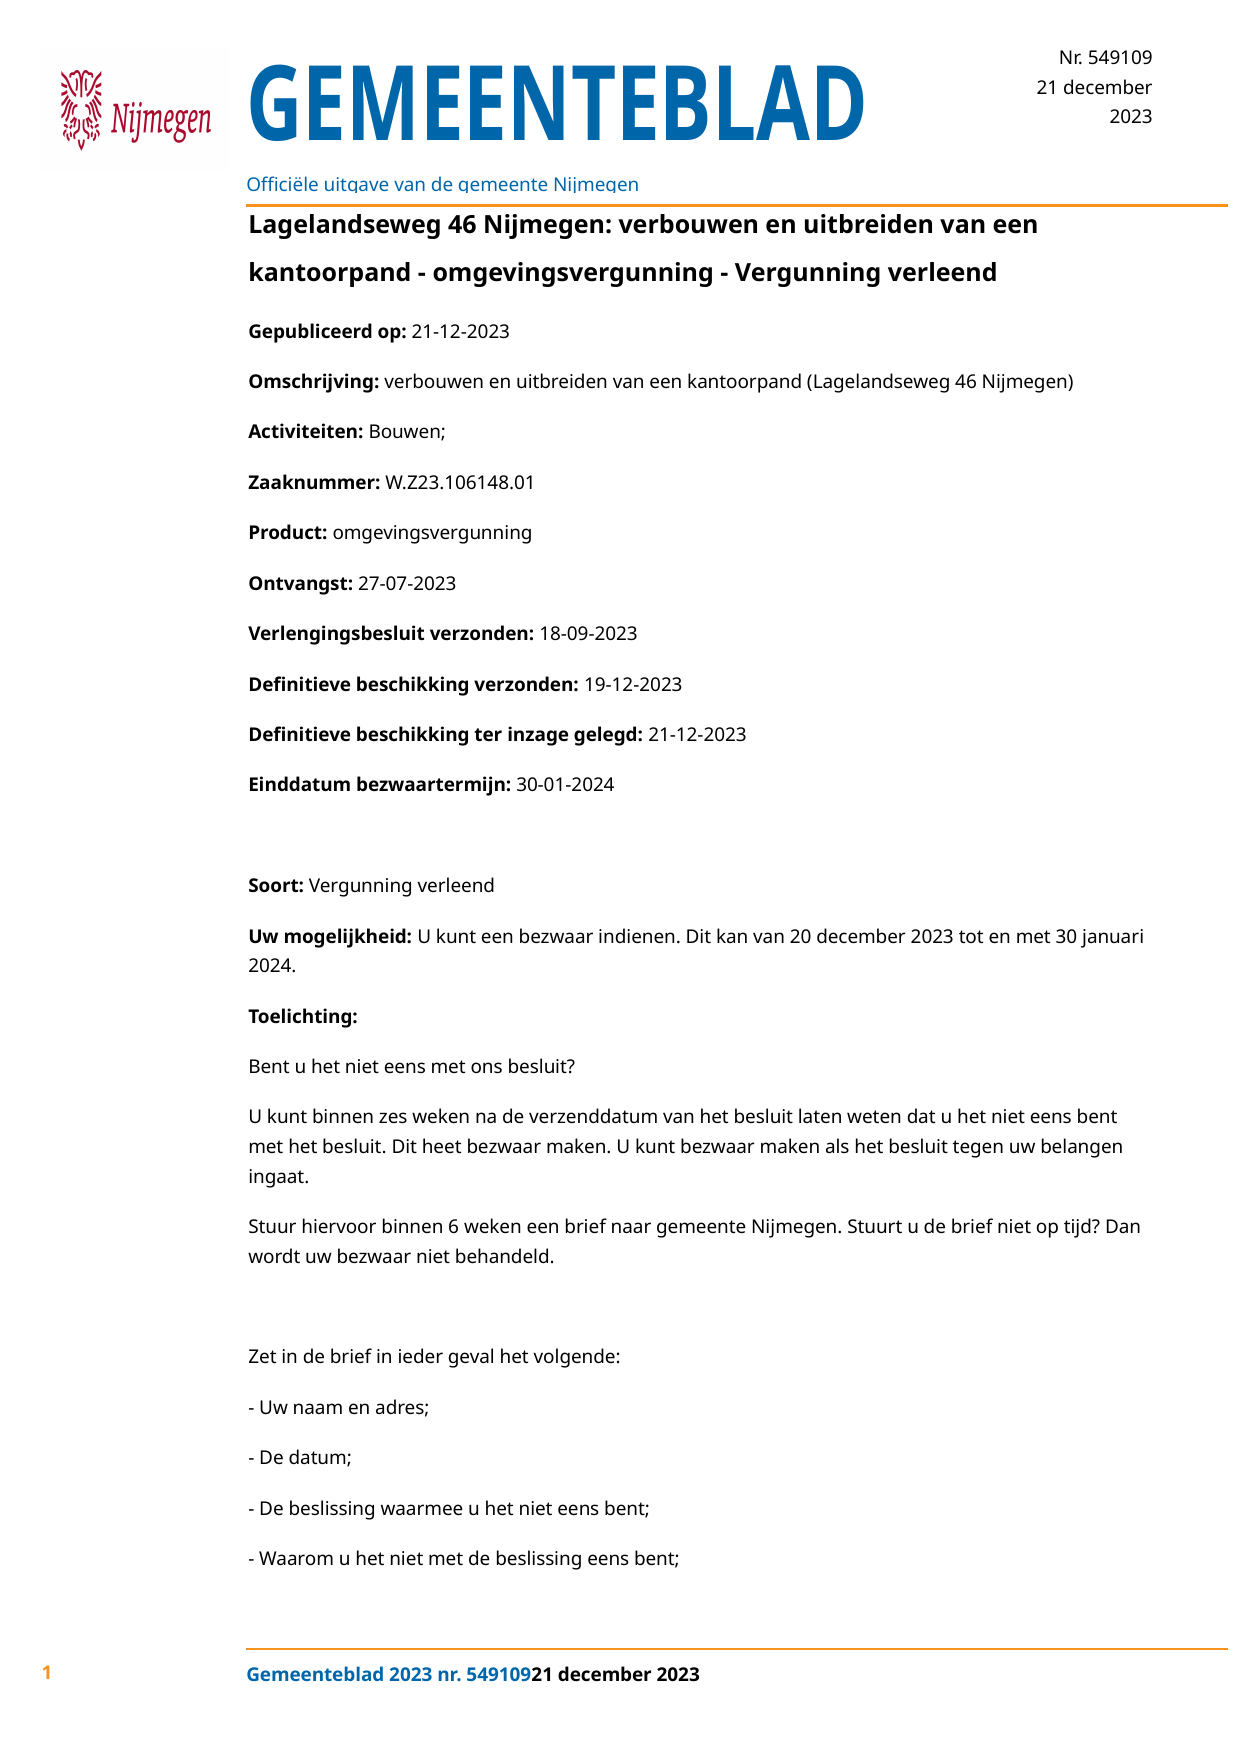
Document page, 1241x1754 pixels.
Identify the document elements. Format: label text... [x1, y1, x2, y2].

text Toelichting: [248, 1003, 1152, 1029]
text Definitieve beschikking verzonden: 19-12-2023 [248, 671, 1152, 697]
text Activiteiten: Bouwen; [248, 419, 1152, 444]
text Ontvangst: 27-07-2023 [248, 570, 1152, 596]
text Soort: Vergunning verleend [248, 872, 1152, 898]
text Definitieve beschikking ter inzage gelegd: 21-12-2023 [248, 721, 1152, 747]
text - Waarom u het niet met de beslissing eens bent; [248, 1545, 1152, 1571]
text Verlengingsbesluit verzonden: 18-09-2023 [248, 620, 1152, 646]
text U kunt binnen zes weken na de verzenddatum van het besluit laten weten dat u het niet eens bent met het besluit. Dit heet bezwaar maken. U kunt bezwaar maken als het besluit tegen uw belangen ingaat. [248, 1104, 1152, 1189]
text Lagelandseweg 46 Nijmegen: verbouwen en uitbreiden van een kantoorpand - omgevingsvergunning - Vergunning verleend [248, 207, 1152, 288]
text Stuur hiervoor binnen 6 weken een brief naar gemeente Nijmegen. Stuurt u de brief niet op tijd? Dan wordt uw bezwaar niet behandeld. [248, 1213, 1152, 1269]
text Product: omgevingsvergunning [248, 519, 1152, 545]
text Bent u het niet eens met ons besluit? [248, 1053, 1152, 1079]
text Zaaknummer: W.Z23.106148.01 [248, 469, 1152, 495]
text Uw mogelijkheid: U kunt een bezwaar indienen. Dit kan van 20 december 2023 tot en met 30 januari 2024. [248, 923, 1152, 978]
text Gepubliceerd op: 21-12-2023 [248, 318, 1152, 344]
text - De datum; [248, 1444, 1152, 1470]
picture [41, 47, 231, 172]
text - De beslissing waarmee u het niet eens bent; [248, 1495, 1152, 1521]
text - Uw naam en adres; [248, 1394, 1152, 1420]
text Omschrijving: verbouwen en uitbreiden van een kantoorpand (Lagelandseweg 46 Nijmegen) [248, 368, 1152, 394]
text Zet in de brief in ieder geval het volgende: [248, 1344, 1152, 1369]
text Einddatum bezwaartermijn: 30-01-2024 [248, 772, 1152, 797]
